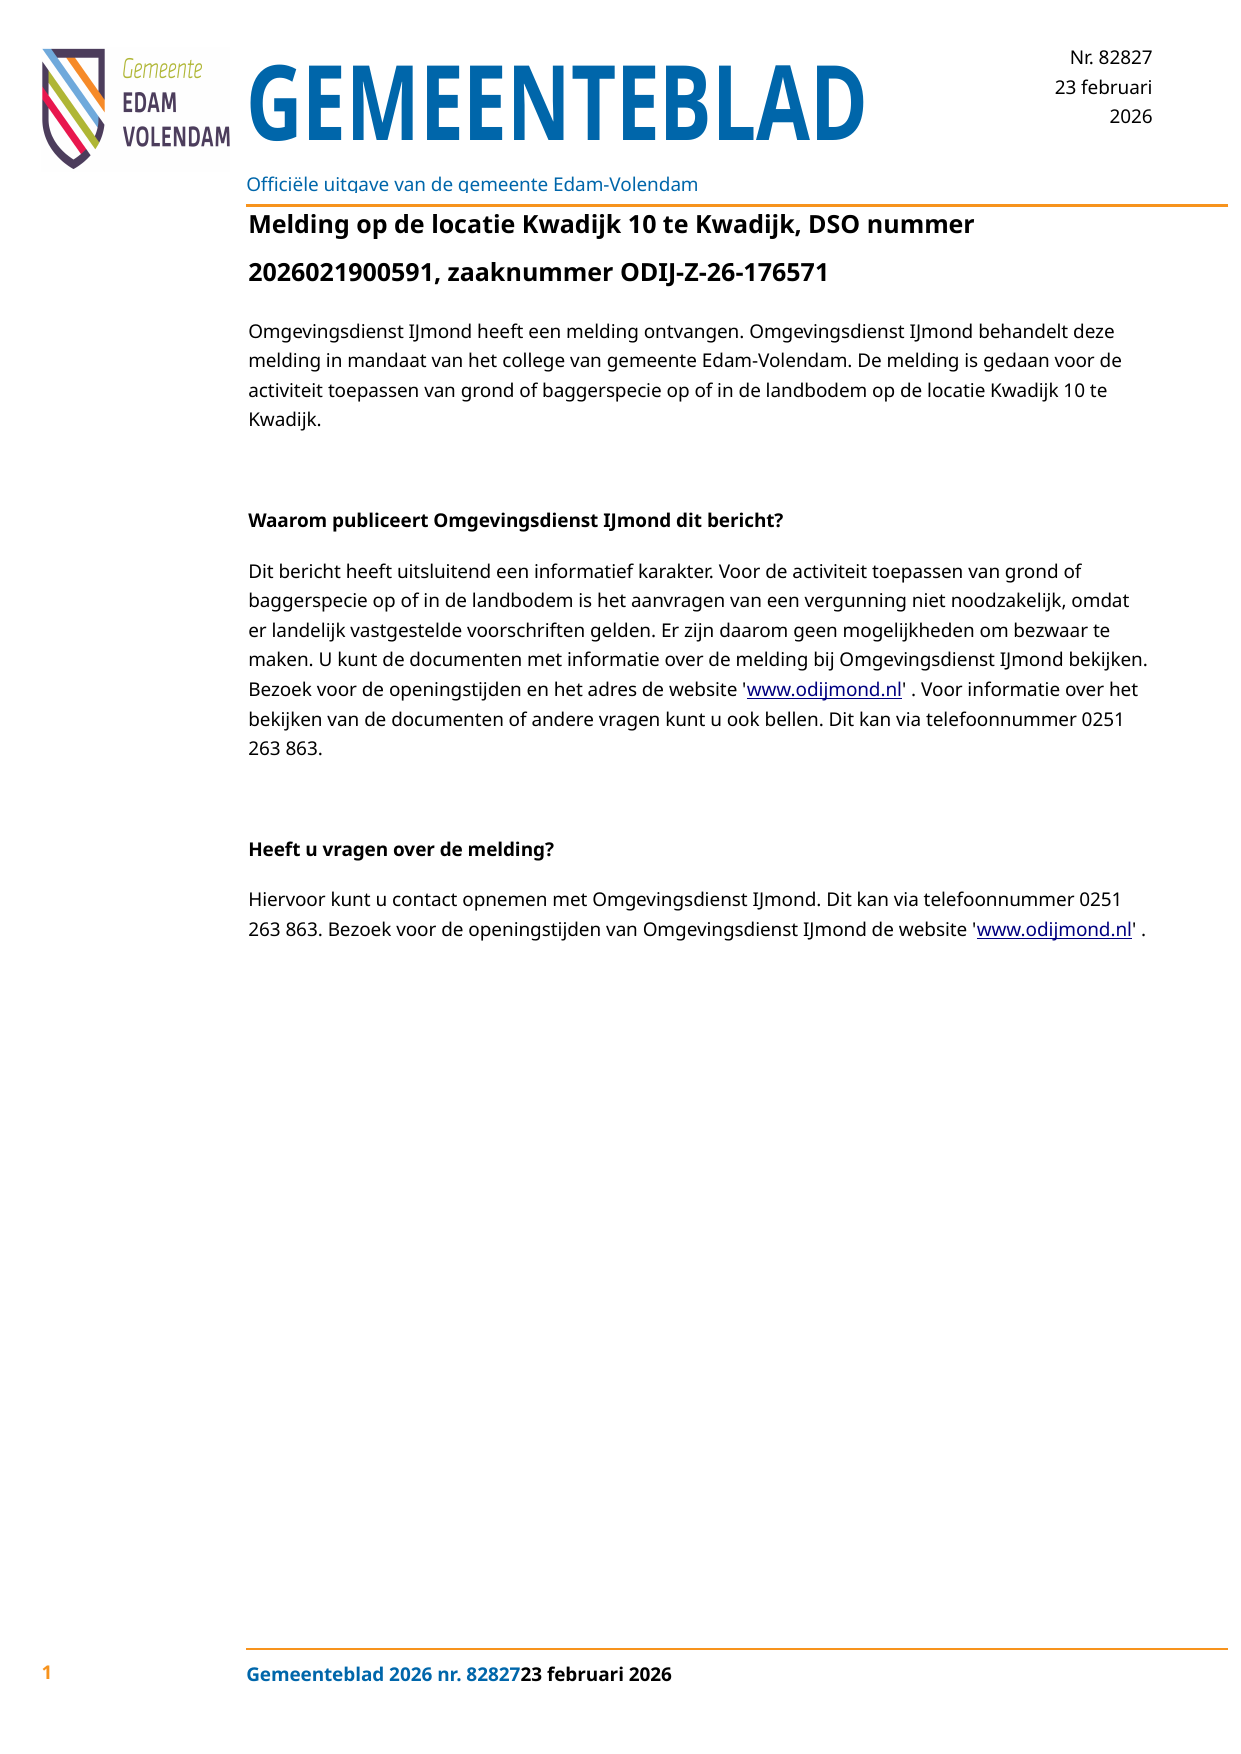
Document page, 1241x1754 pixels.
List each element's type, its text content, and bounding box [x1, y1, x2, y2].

text Hiervoor kunt u contact opnemen met Omgevingsdienst IJmond. Dit kan via telefoonnummer 0251 263 863. Bezoek voor de openingstijden van Omgevingsdienst IJmond de website 'www.odijmond.nl' . [248, 887, 1152, 942]
picture [41, 47, 231, 172]
text Melding op de locatie Kwadijk 10 te Kwadijk, DSO nummer 2026021900591, zaaknummer ODIJ-Z-26-176571 [248, 207, 1152, 288]
text Waarom publiceert Omgevingsdienst IJmond dit bericht? [248, 507, 1152, 533]
text Omgevingsdienst IJmond heeft een melding ontvangen. Omgevingsdienst IJmond behandelt deze melding in mandaat van het college van gemeente Edam-Volendam. De melding is gedaan voor de activiteit toepassen van grond of baggerspecie op of in de landbodem op de locatie Kwadijk 10 te Kwadijk. [248, 318, 1152, 432]
text Dit bericht heeft uitsluitend een informatief karakter. Voor de activiteit toepassen van grond of baggerspecie op of in de landbodem is het aanvragen van een vergunning niet noodzakelijk, omdat er landelijk vastgestelde voorschriften gelden. Er zijn daarom geen mogelijkheden om bezwaar te maken. U kunt de documenten met informatie over de melding bij Omgevingsdienst IJmond bekijken. Bezoek voor de openingstijden en het adres de website 'www.odijmond.nl' . Voor informatie over het bekijken van de documenten of andere vragen kunt u ook bellen. Dit kan via telefoonnummer 0251 263 863. [248, 558, 1152, 761]
text Heeft u vragen over de melding? [248, 836, 1152, 862]
